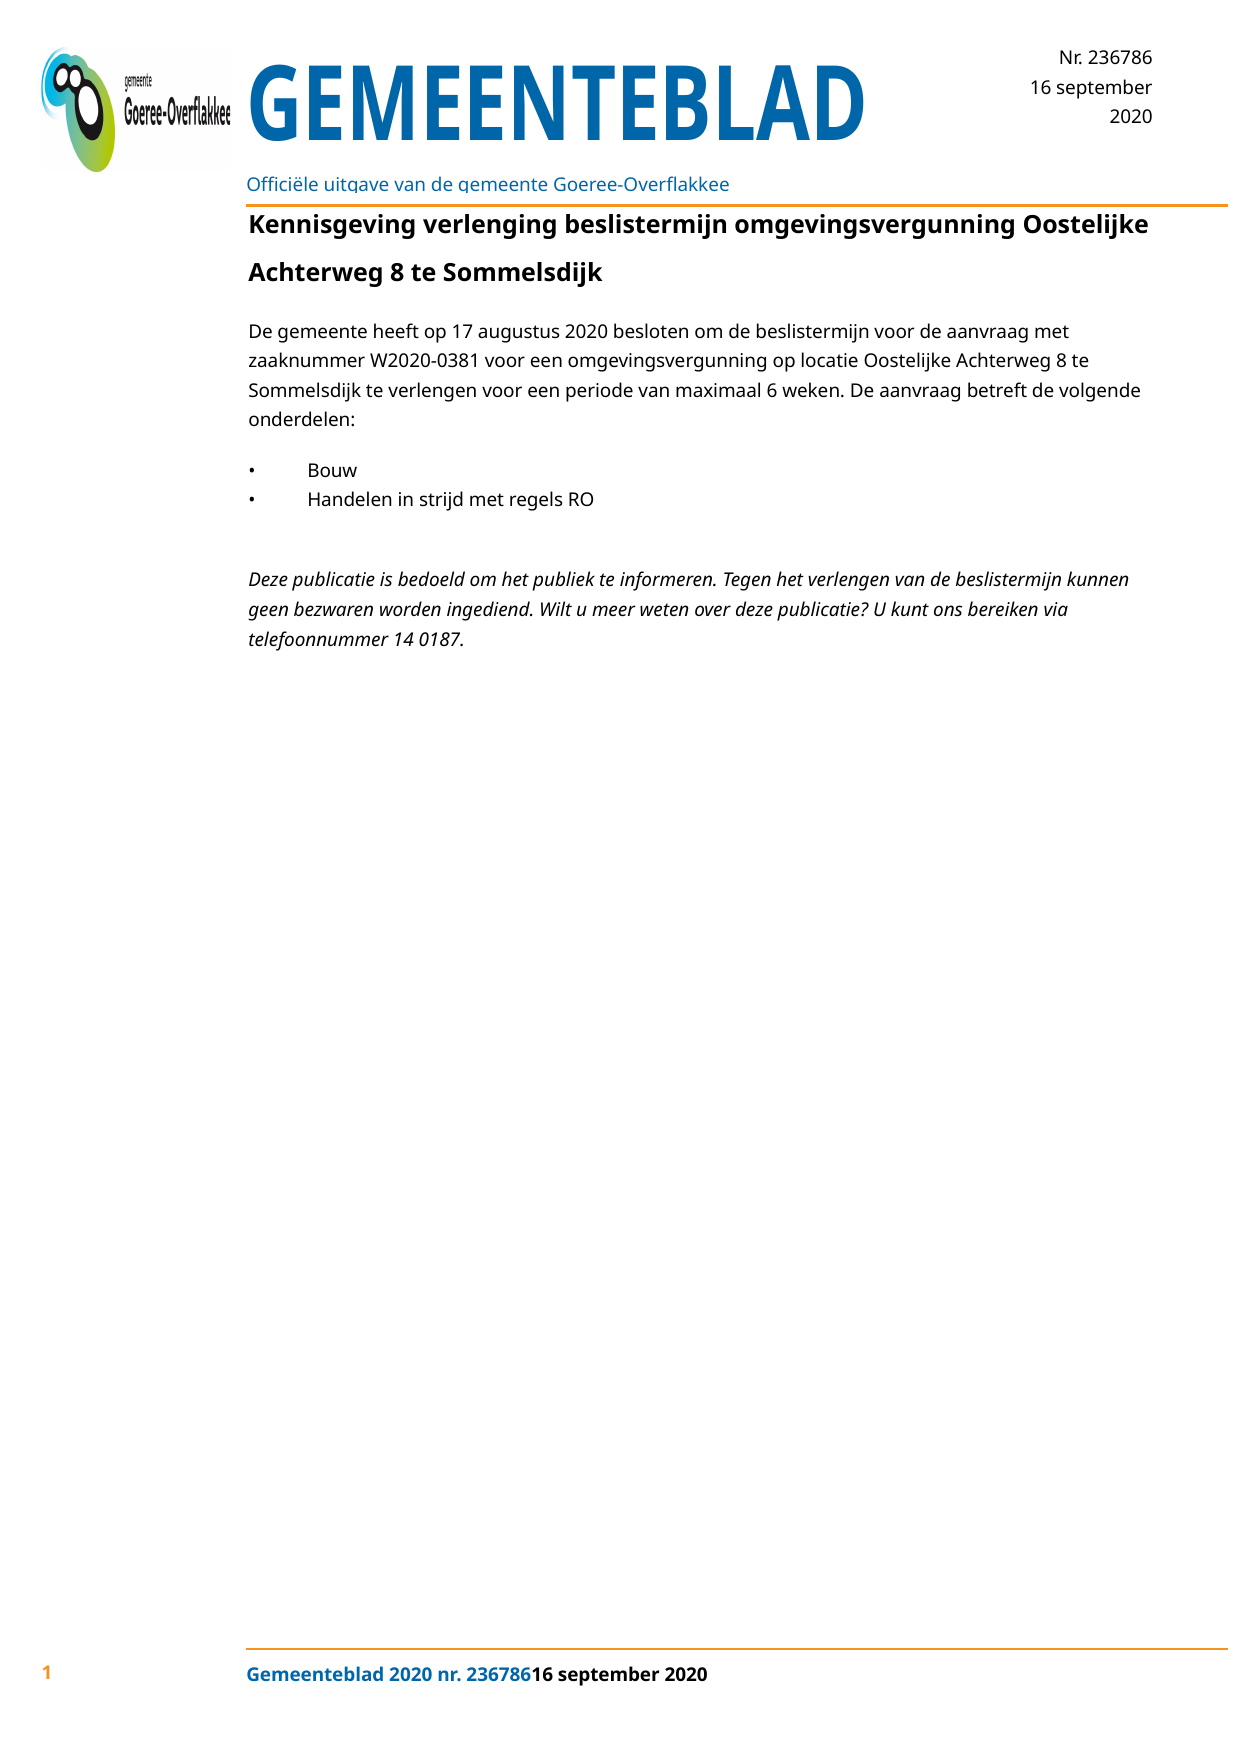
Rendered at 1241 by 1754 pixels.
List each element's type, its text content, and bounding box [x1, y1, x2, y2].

picture [41, 47, 231, 172]
text De gemeente heeft op 17 augustus 2020 besloten om de beslistermijn voor de aanvraag met zaaknummer W2020-0381 voor een omgevingsvergunning op locatie Oostelijke Achterweg 8 te Sommelsdijk te verlengen voor een periode van maximaal 6 weken. De aanvraag betreft de volgende onderdelen: [248, 318, 1152, 432]
list Bouw [248, 457, 1152, 483]
text Kennisgeving verlenging beslistermijn omgevingsvergunning Oostelijke Achterweg 8 te Sommelsdijk [248, 207, 1152, 288]
text Deze publicatie is bedoeld om het publiek te informeren. Tegen het verlengen van de beslistermijn kunnen geen bezwaren worden ingediend. Wilt u meer weten over deze publicatie? U kunt ons bereiken via telefoonnummer 14 0187. [248, 567, 1152, 652]
list Handelen in strijd met regels RO [248, 487, 1152, 512]
